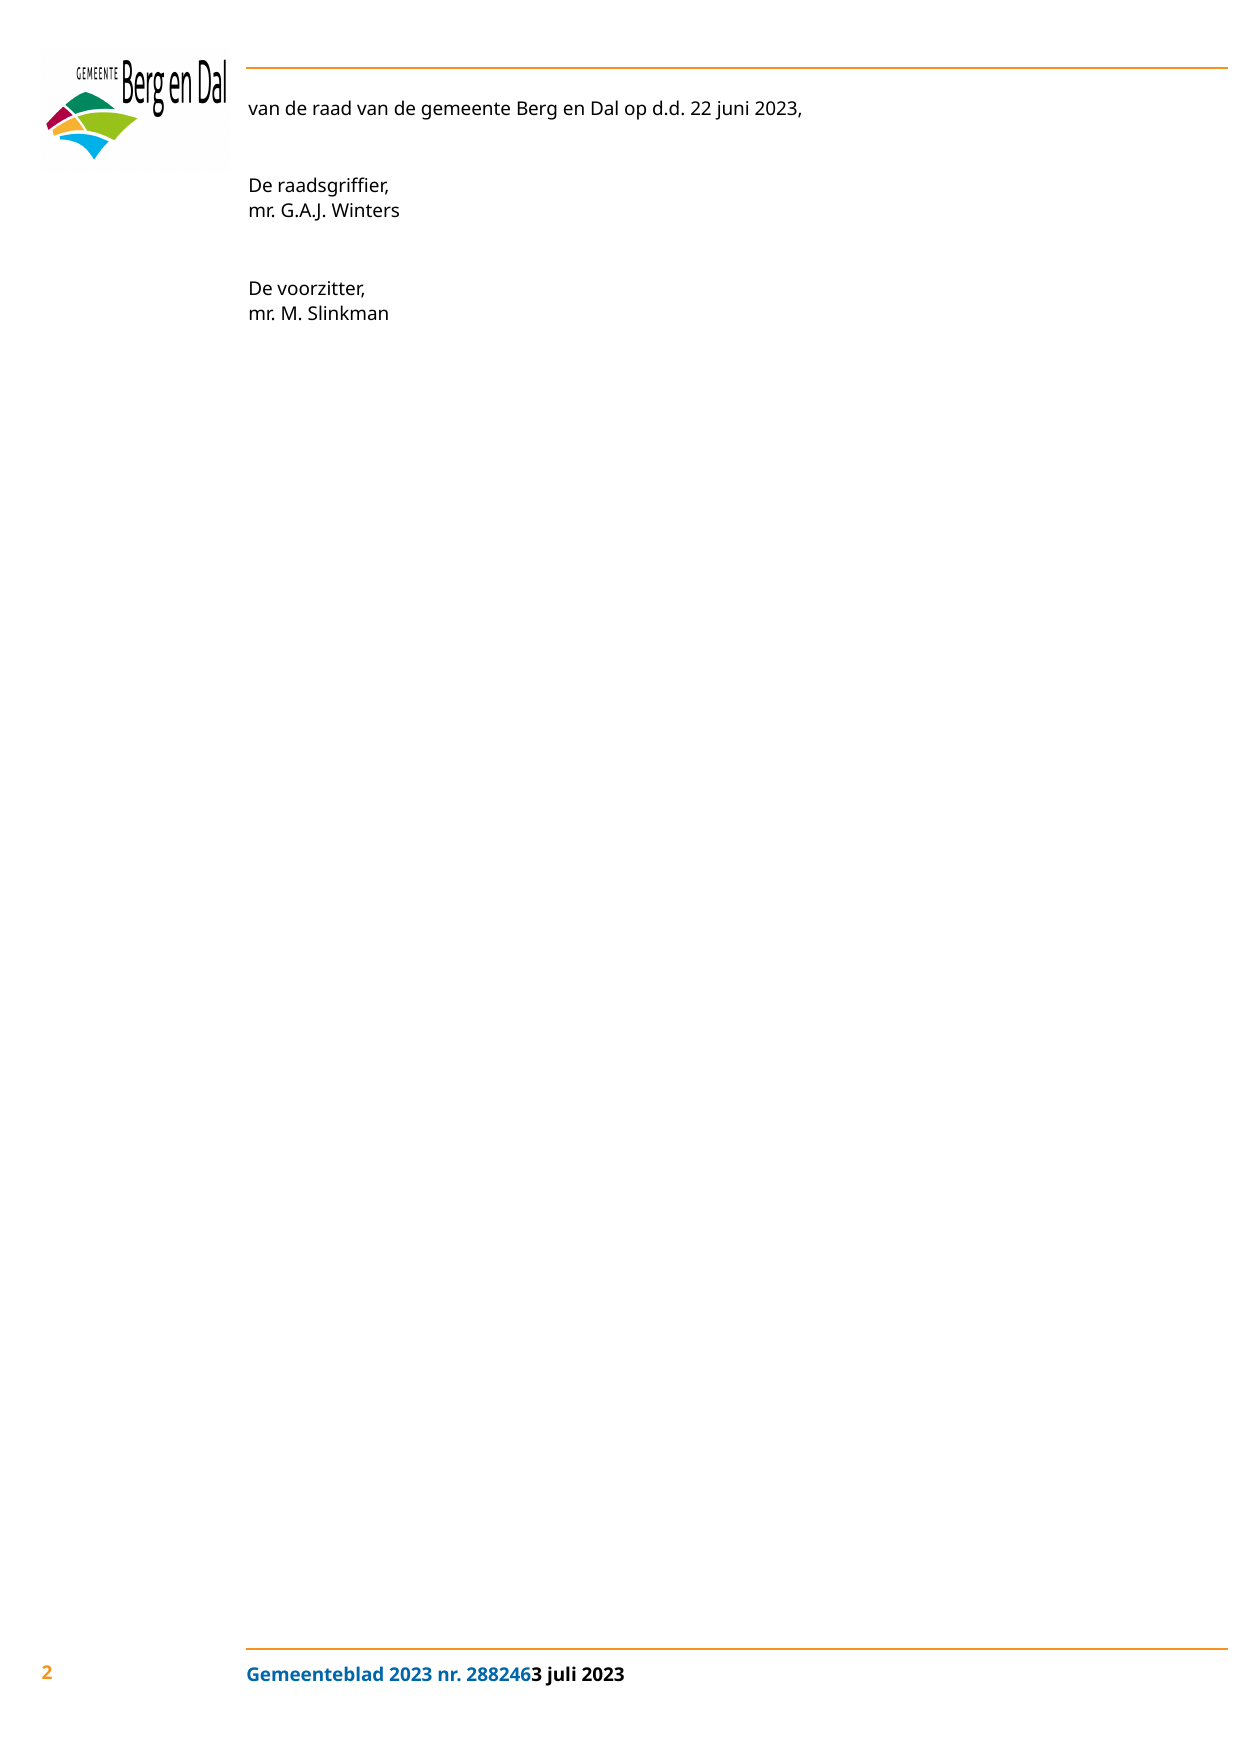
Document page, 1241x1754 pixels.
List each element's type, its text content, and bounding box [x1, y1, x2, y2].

text van de raad van de gemeente Berg en Dal op d.d. 22 juni 2023, [248, 95, 1152, 121]
picture [41, 47, 231, 172]
text De raadsgriffier, [248, 172, 1152, 198]
text mr. G.A.J. Winters [248, 198, 1152, 223]
text De voorzitter, [248, 275, 1152, 301]
text mr. M. Slinkman [248, 301, 1152, 326]
